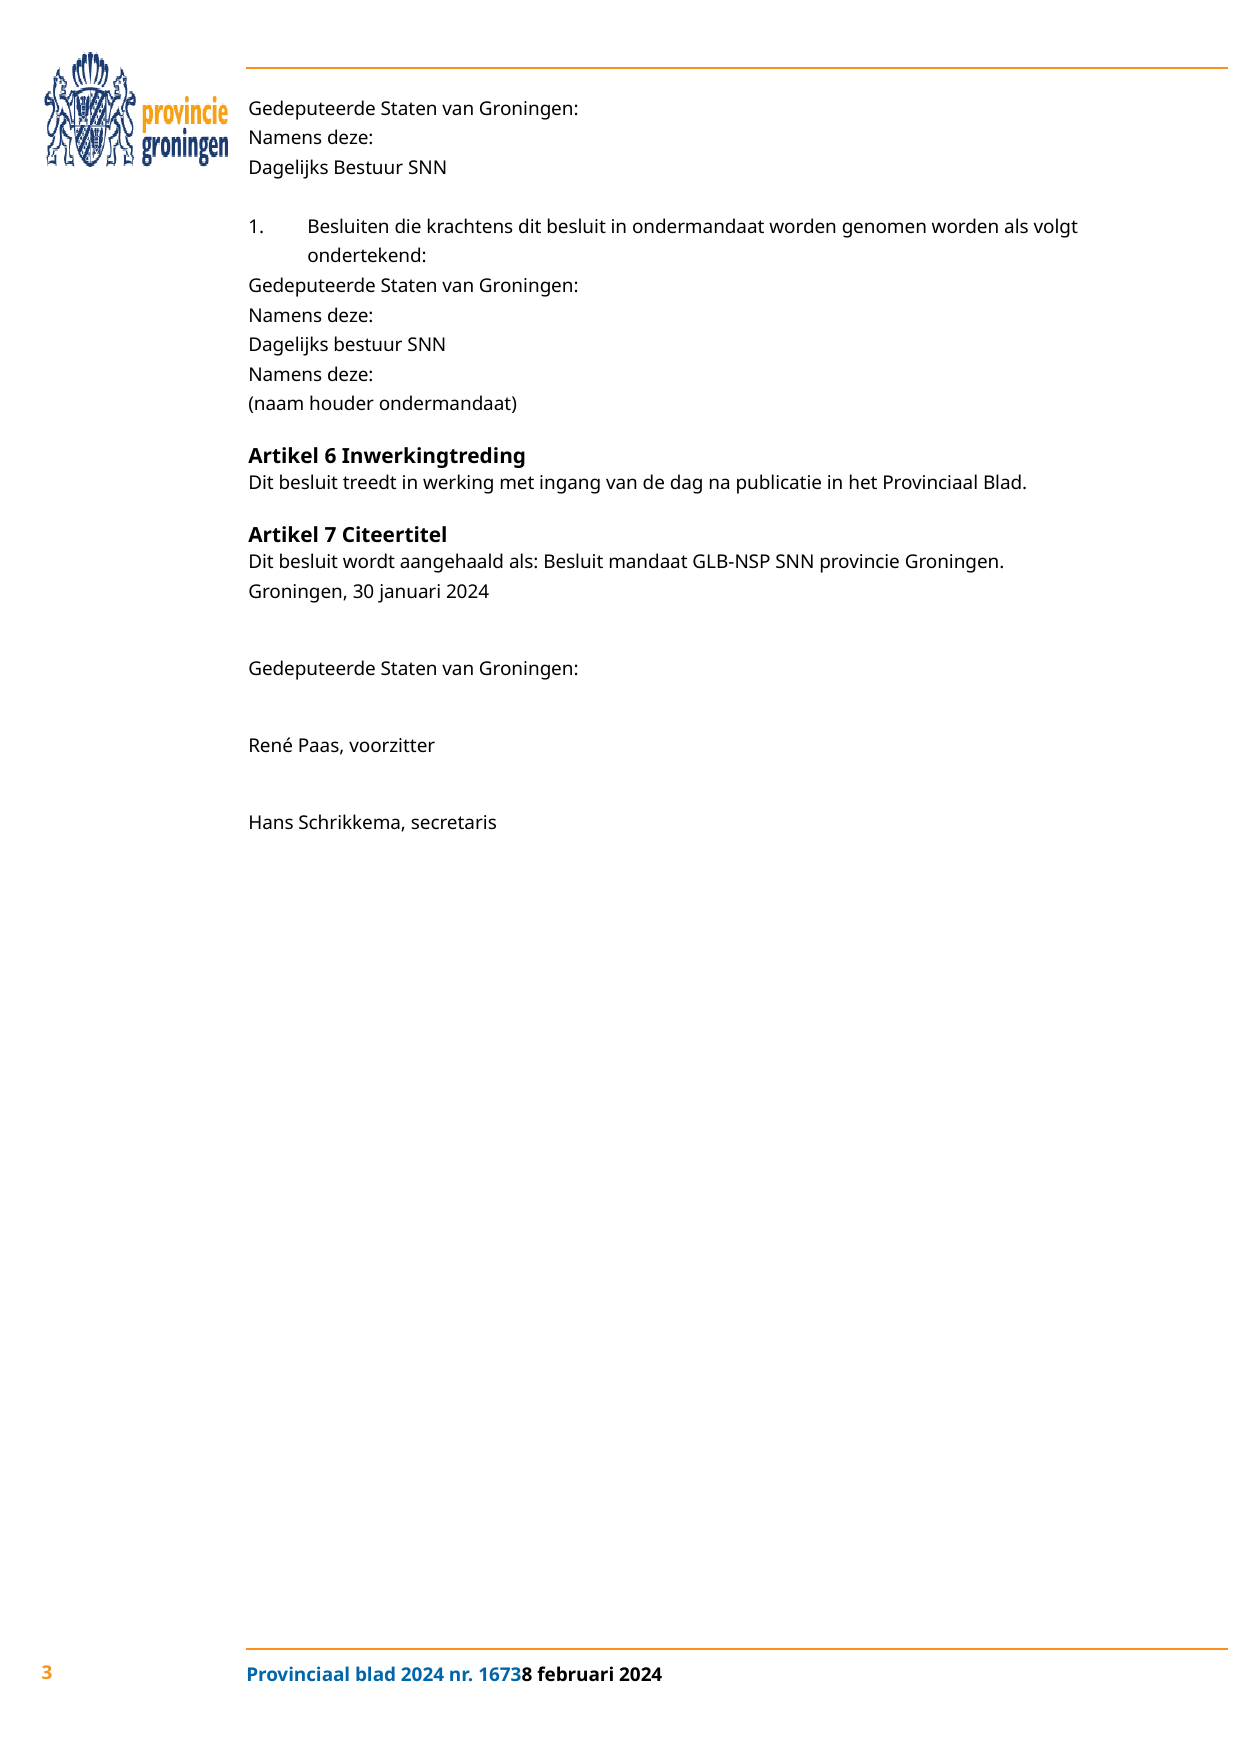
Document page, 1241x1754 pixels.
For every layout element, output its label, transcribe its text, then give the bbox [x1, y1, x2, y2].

text Artikel 6 Inwerkingtreding [248, 441, 1152, 469]
text Groningen, 30 januari 2024 [248, 578, 1152, 604]
text Gedeputeerde Staten van Groningen: [248, 272, 1152, 298]
text Dit besluit wordt aangehaald als: Besluit mandaat GLB-NSP SNN provincie Groningen. [248, 548, 1152, 574]
text Namens deze: [248, 361, 1152, 387]
text René Paas, voorzitter [248, 732, 1152, 758]
text Artikel 7 Citeertitel [248, 520, 1152, 548]
text Gedeputeerde Staten van Groningen: [248, 655, 1152, 681]
text Namens deze: [248, 124, 1152, 150]
text Gedeputeerde Staten van Groningen: [248, 95, 1152, 121]
text Namens deze: [248, 302, 1152, 328]
text Dagelijks bestuur SNN [248, 331, 1152, 357]
text Dagelijks Bestuur SNN [248, 154, 1152, 180]
text Dit besluit treedt in werking met ingang van de dag na publicatie in het Provinciaal Blad. [248, 469, 1152, 495]
text (naam houder ondermandaat) [248, 391, 1152, 416]
text Hans Schrikkema, secretaris [248, 809, 1152, 835]
picture [41, 47, 231, 172]
list Besluiten die krachtens dit besluit in ondermandaat worden genomen worden als volgt ondertekend: [248, 213, 1152, 268]
